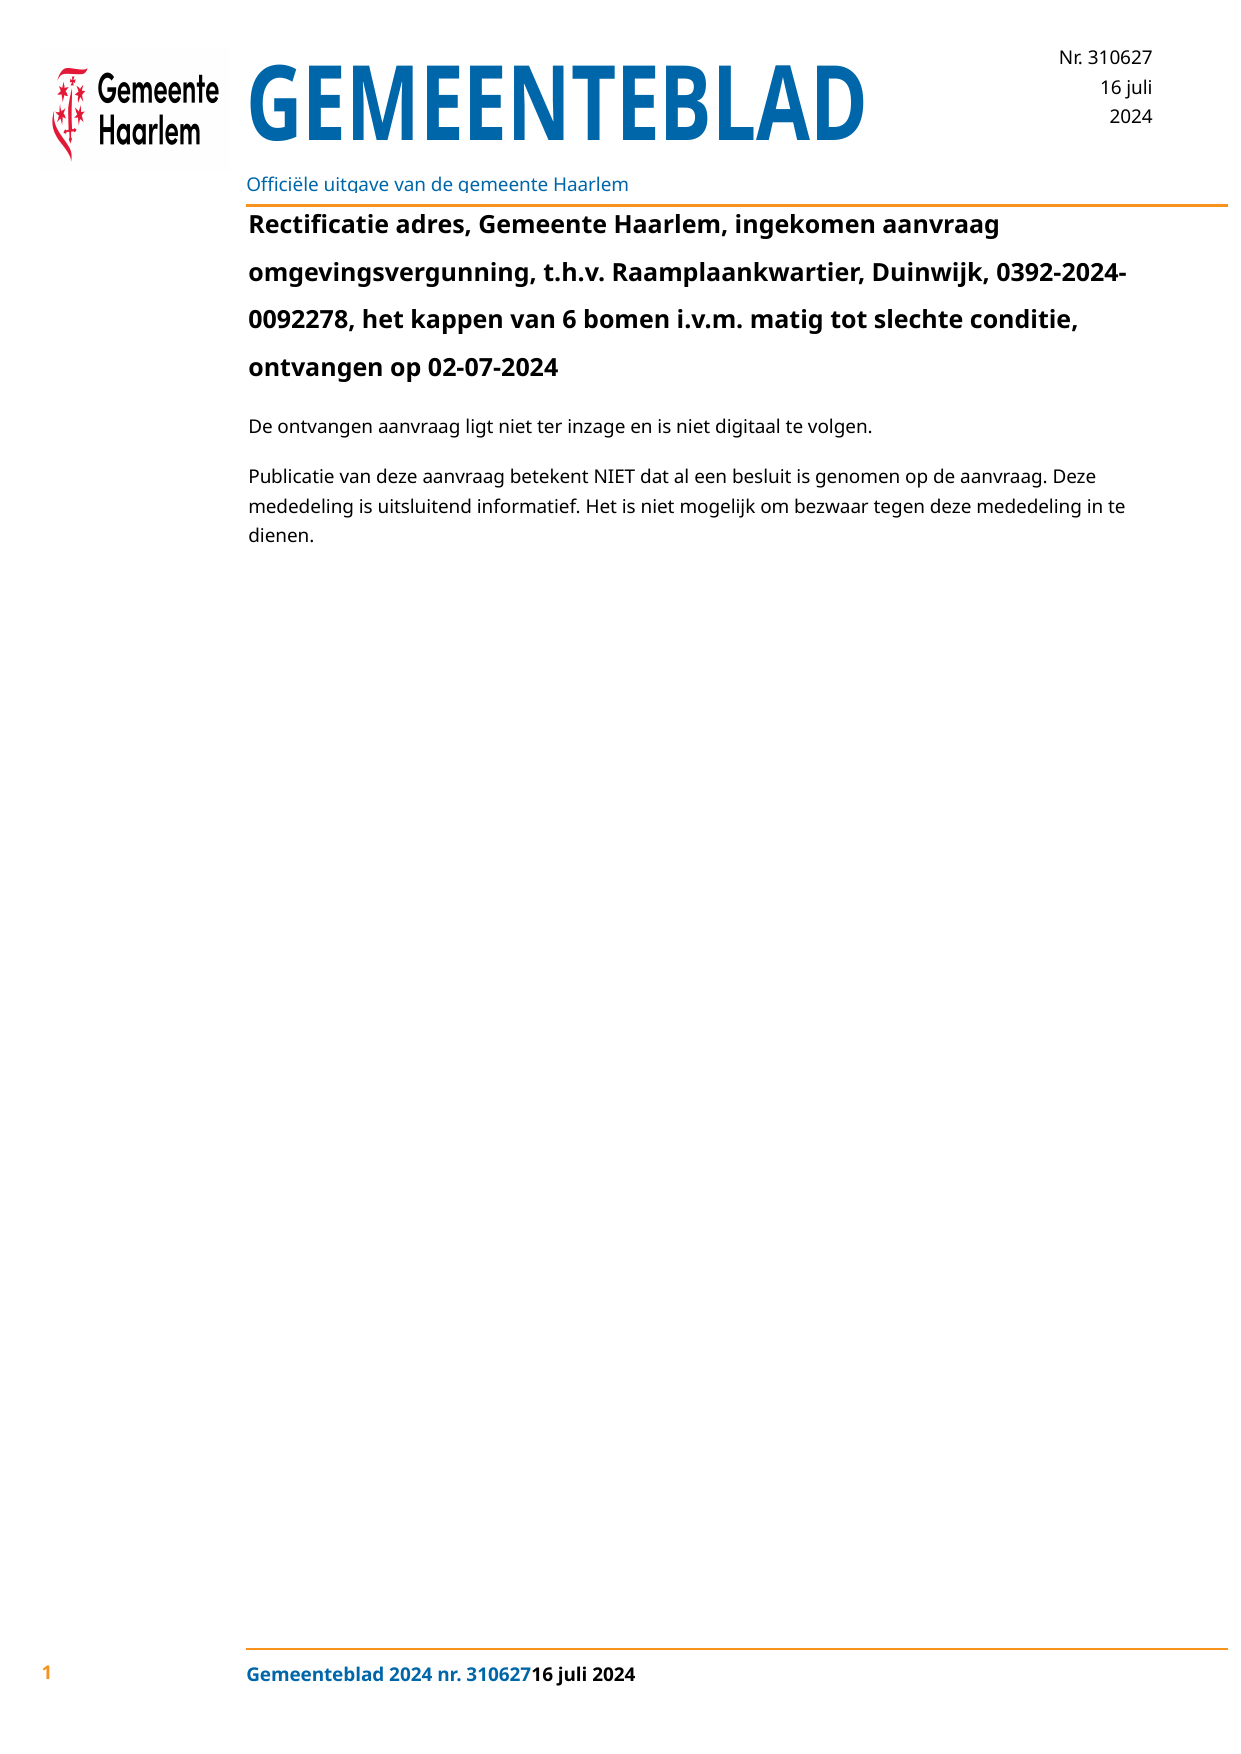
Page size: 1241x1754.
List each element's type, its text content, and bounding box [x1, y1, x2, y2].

picture [41, 47, 231, 172]
text Rectificatie adres, Gemeente Haarlem, ingekomen aanvraag omgevingsvergunning, t.h.v. Raamplaankwartier, Duinwijk, 0392-2024-0092278, het kappen van 6 bomen i.v.m. matig tot slechte conditie, ontvangen op 02-07-2024 [248, 207, 1152, 384]
text De ontvangen aanvraag ligt niet ter inzage en is niet digitaal te volgen. [248, 413, 1152, 439]
text Publicatie van deze aanvraag betekent NIET dat al een besluit is genomen op de aanvraag. Deze mededeling is uitsluitend informatief. Het is niet mogelijk om bezwaar tegen deze mededeling in te dienen. [248, 463, 1152, 548]
